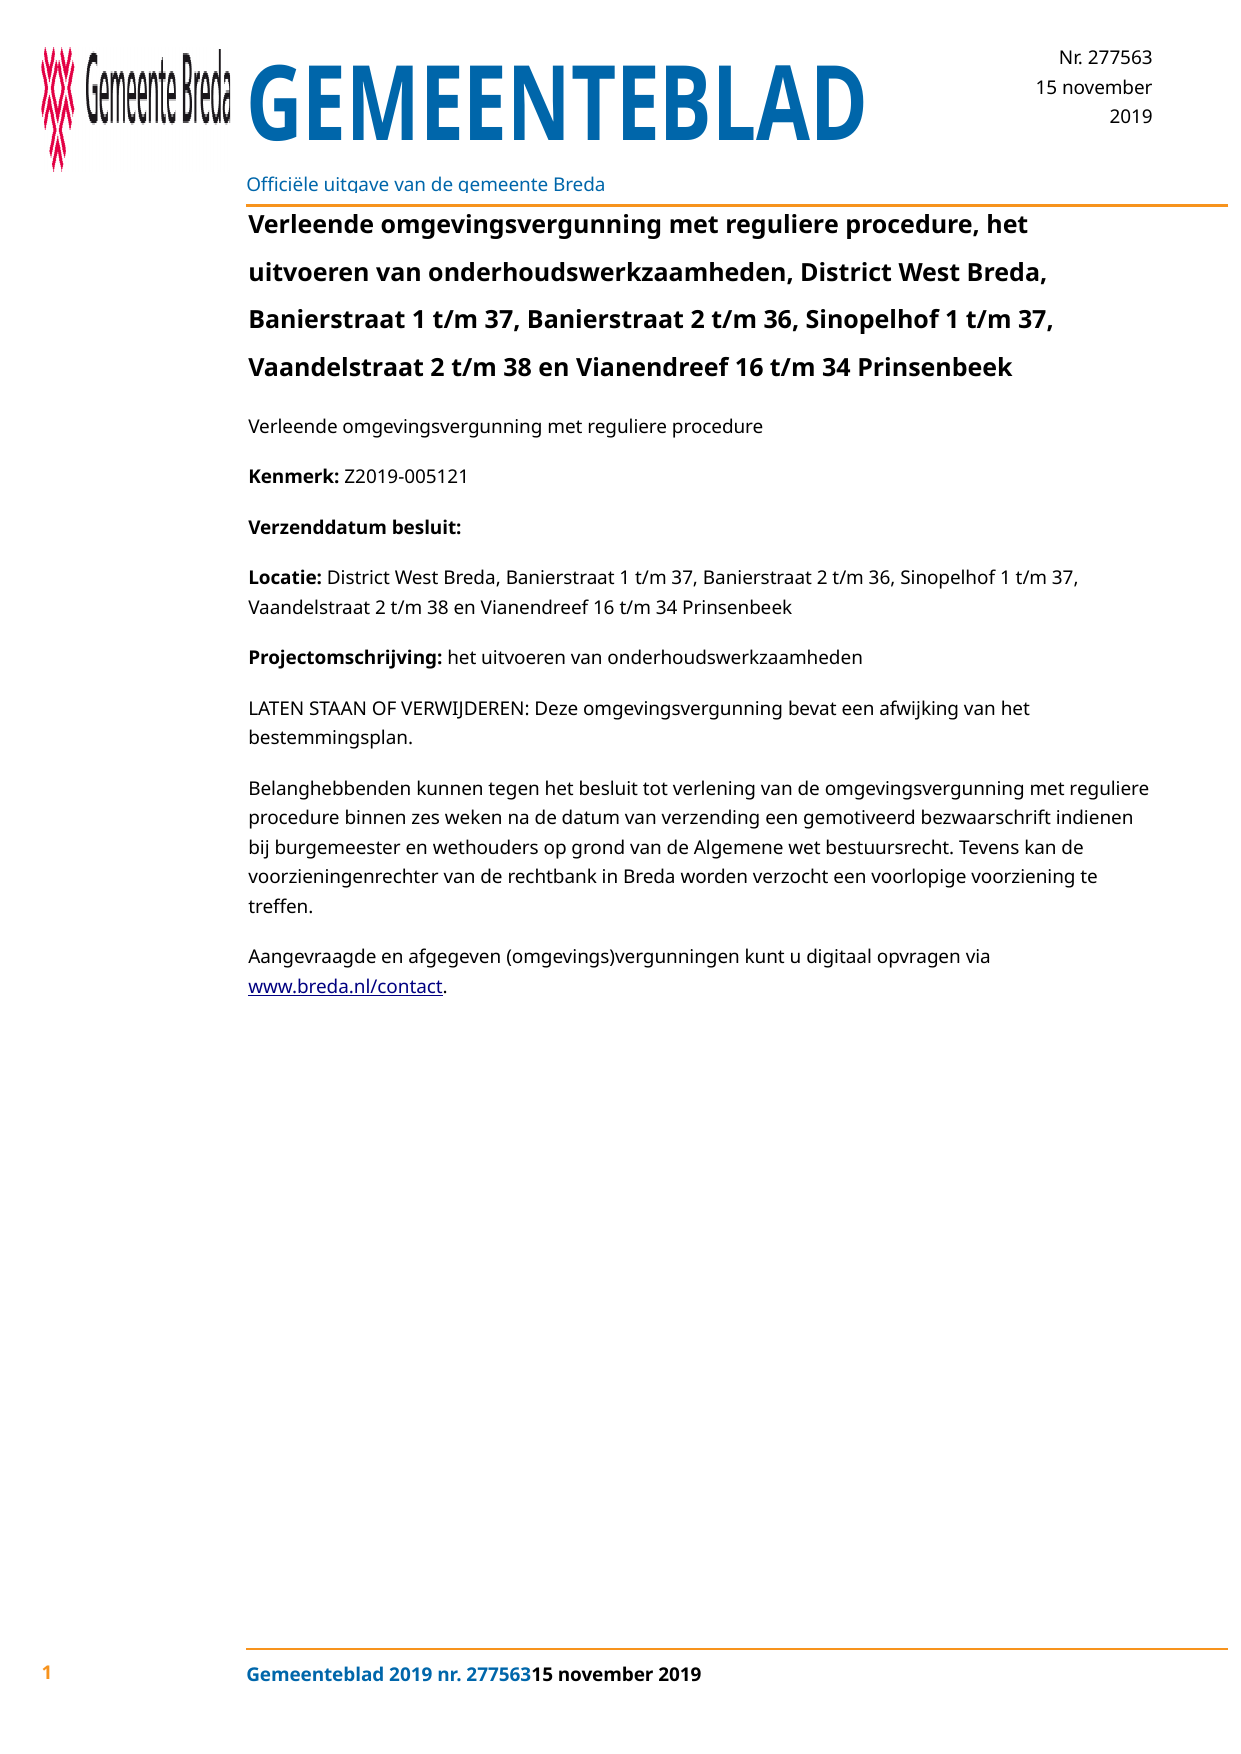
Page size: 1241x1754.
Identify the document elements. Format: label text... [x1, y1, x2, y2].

text Verzenddatum besluit: [248, 514, 1152, 540]
text Belanghebbenden kunnen tegen het besluit tot verlening van de omgevingsvergunning met reguliere procedure binnen zes weken na de datum van verzending een gemotiveerd bezwaarschrift indienen bij burgemeester en wethouders op grond van de Algemene wet bestuursrecht. Tevens kan de voorzieningenrechter van de rechtbank in Breda worden verzocht een voorlopige voorziening te treffen. [248, 775, 1152, 919]
text Kenmerk: Z2019-005121 [248, 463, 1152, 489]
text Projectomschrijving: het uitvoeren van onderhoudswerkzaamheden [248, 644, 1152, 670]
text Aangevraagde en afgegeven (omgevings)vergunningen kunt u digitaal opvragen via www.breda.nl/contact. [248, 943, 1152, 999]
text Locatie: District West Breda, Banierstraat 1 t/m 37, Banierstraat 2 t/m 36, Sinopelhof 1 t/m 37, Vaandelstraat 2 t/m 38 en Vianendreef 16 t/m 34 Prinsenbeek [248, 564, 1152, 620]
picture [41, 47, 231, 172]
text LATEN STAAN OF VERWIJDEREN: Deze omgevingsvergunning bevat een afwijking van het bestemmingsplan. [248, 695, 1152, 750]
text Verleende omgevingsvergunning met reguliere procedure [248, 413, 1152, 439]
text Verleende omgevingsvergunning met reguliere procedure, het uitvoeren van onderhoudswerkzaamheden, District West Breda, Banierstraat 1 t/m 37, Banierstraat 2 t/m 36, Sinopelhof 1 t/m 37, Vaandelstraat 2 t/m 38 en Vianendreef 16 t/m 34 Prinsenbeek [248, 207, 1152, 384]
